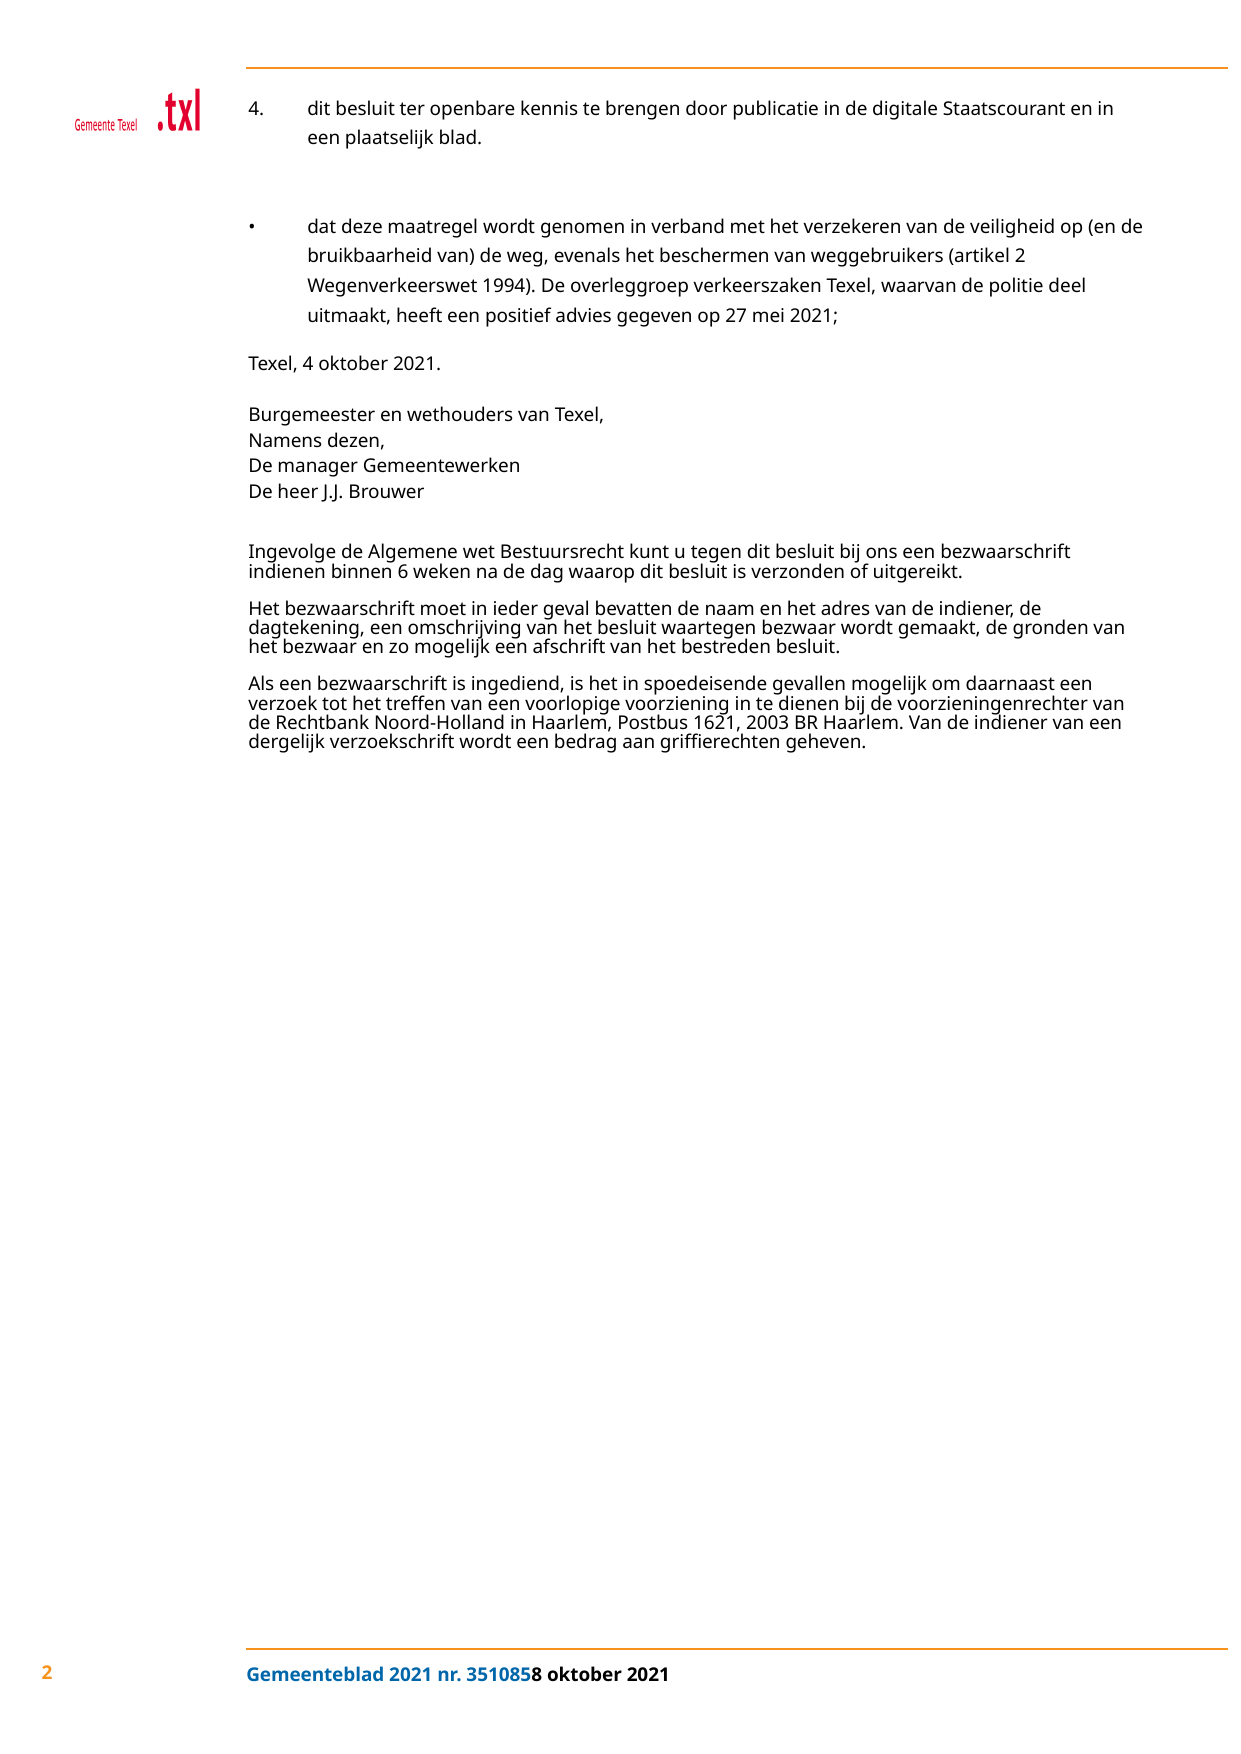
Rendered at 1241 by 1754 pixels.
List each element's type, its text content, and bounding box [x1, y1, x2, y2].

text De manager Gemeentewerken [248, 453, 1152, 478]
text Texel, 4 oktober 2021. [248, 350, 1152, 375]
list dit besluit ter openbare kennis te brengen door publicatie in de digitale Staatscourant en in een plaatselijk blad. [248, 95, 1152, 150]
text De heer J.J. Brouwer [248, 478, 1152, 504]
text Namens dezen, [248, 427, 1152, 453]
list dat deze maatregel wordt genomen in verband met het verzekeren van de veiligheid op (en de bruikbaarheid van) de weg, evenals het beschermen van weggebruikers (artikel 2 Wegenverkeerswet 1994). De overleggroep verkeerszaken Texel, waarvan de politie deel uitmaakt, heeft een positief advies gegeven op 27 mei 2021; [248, 213, 1152, 328]
text Het bezwaarschrift moet in ieder geval bevatten de naam en het adres van de indiener, de dagtekening, een omschrijving van het besluit waartegen bezwaar wordt gemaakt, de gronden van het bezwaar en zo mogelijk een afschrift van het bestreden besluit. [248, 600, 1152, 657]
text Ingevolge de Algemene wet Bestuursrecht kunt u tegen dit besluit bij ons een bezwaarschrift indienen binnen 6 weken na de dag waarop dit besluit is verzonden of uitgereikt. [248, 543, 1152, 582]
picture [41, 47, 231, 172]
text Burgemeester en wethouders van Texel, [248, 401, 1152, 427]
text Als een bezwaarschrift is ingediend, is het in spoedeisende gevallen mogelijk om daarnaast een verzoek tot het treffen van een voorlopige voorziening in te dienen bij de voorzieningenrechter van de Rechtbank Noord-Holland in Haarlem, Postbus 1621, 2003 BR Haarlem. Van de indiener van een dergelijk verzoekschrift wordt een bedrag aan griffierechten geheven. [248, 675, 1152, 752]
